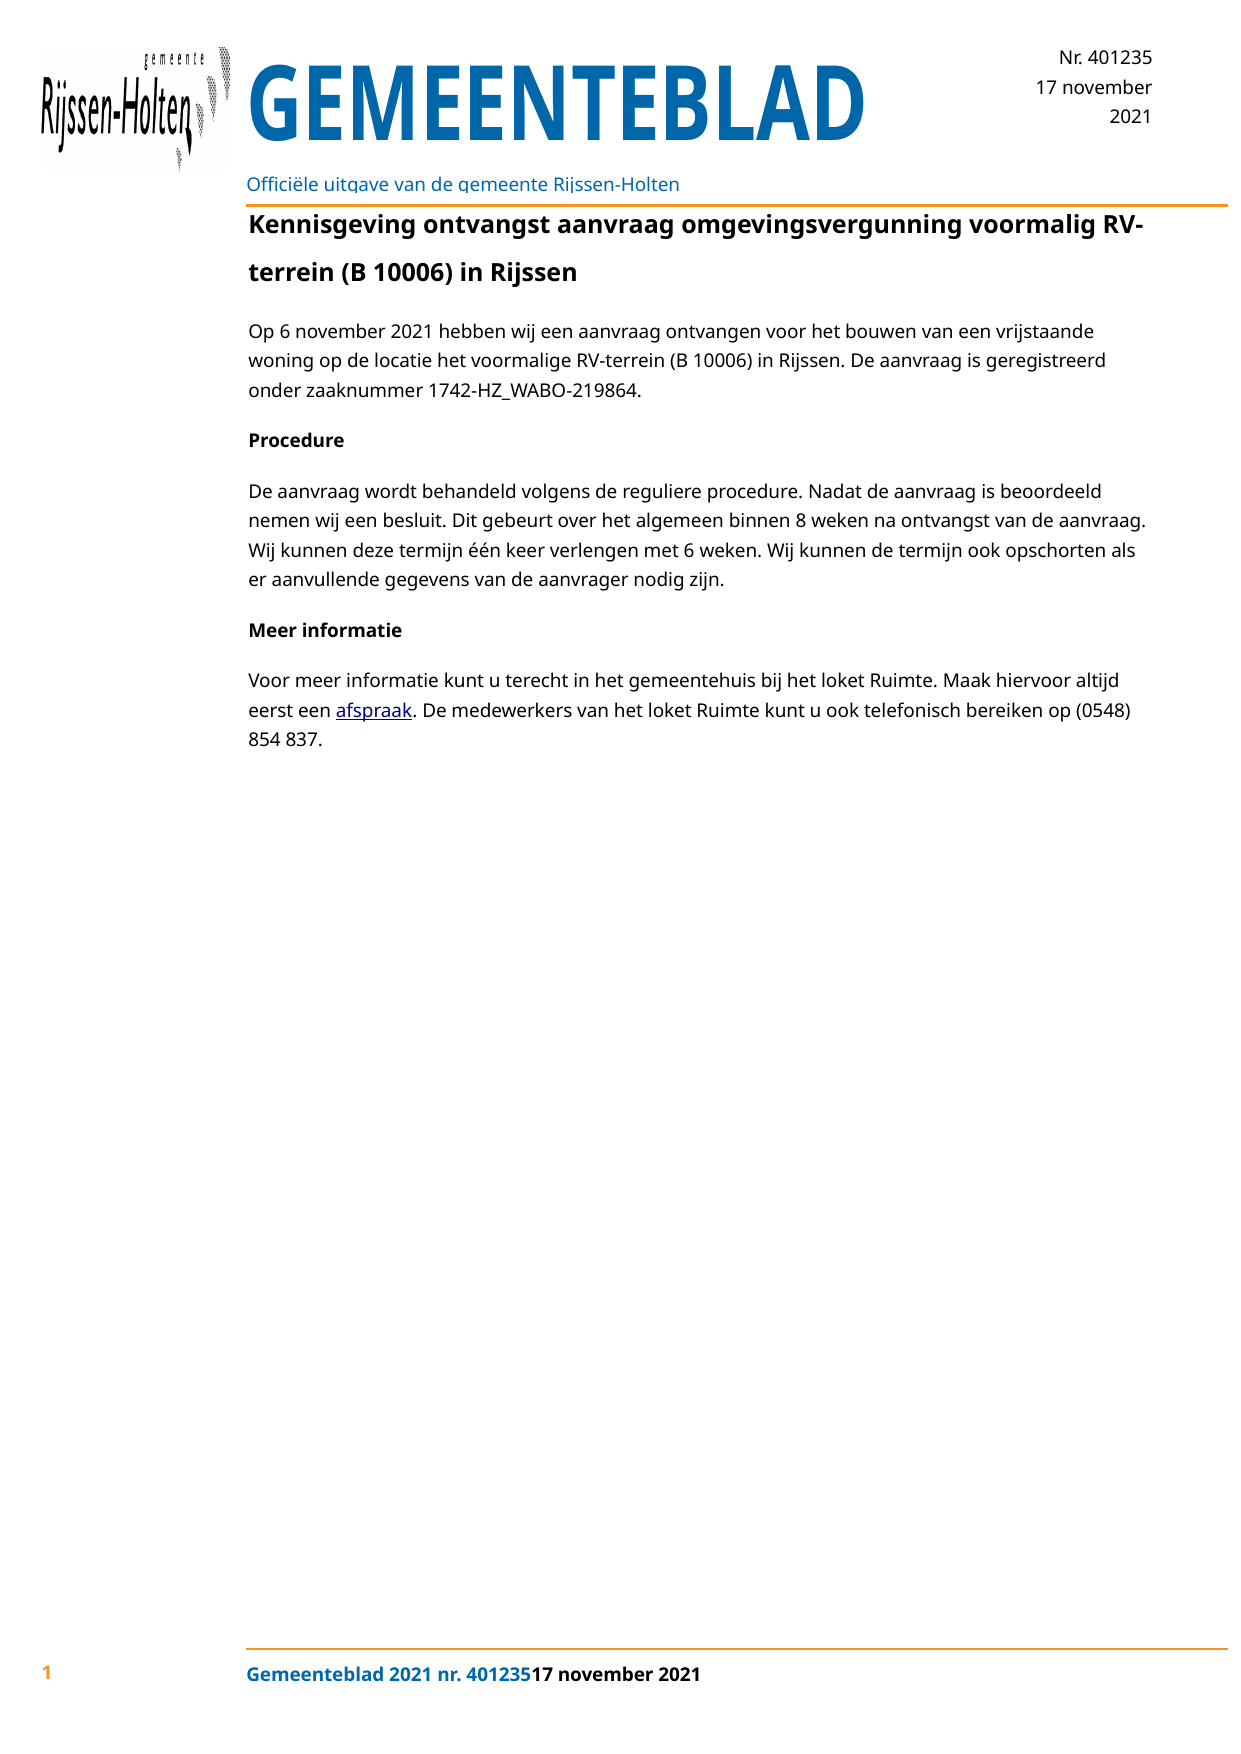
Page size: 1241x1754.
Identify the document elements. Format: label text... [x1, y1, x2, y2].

text Procedure [248, 427, 1152, 453]
picture [41, 47, 231, 172]
text Voor meer informatie kunt u terecht in het gemeentehuis bij het loket Ruimte. Maak hiervoor altijd eerst een afspraak. De medewerkers van het loket Ruimte kunt u ook telefonisch bereiken op (0548) 854 837. [248, 667, 1152, 752]
text Kennisgeving ontvangst aanvraag omgevingsvergunning voormalig RV-terrein (B 10006) in Rijssen [248, 207, 1152, 288]
text Op 6 november 2021 hebben wij een aanvraag ontvangen voor het bouwen van een vrijstaande woning op de locatie het voormalige RV-terrein (B 10006) in Rijssen. De aanvraag is geregistreerd onder zaaknummer 1742-HZ_WABO-219864. [248, 318, 1152, 403]
text De aanvraag wordt behandeld volgens de reguliere procedure. Nadat de aanvraag is beoordeeld nemen wij een besluit. Dit gebeurt over het algemeen binnen 8 weken na ontvangst van de aanvraag. Wij kunnen deze termijn één keer verlengen met 6 weken. Wij kunnen de termijn ook opschorten als er aanvullende gegevens van de aanvrager nodig zijn. [248, 478, 1152, 592]
text Meer informatie [248, 617, 1152, 643]
